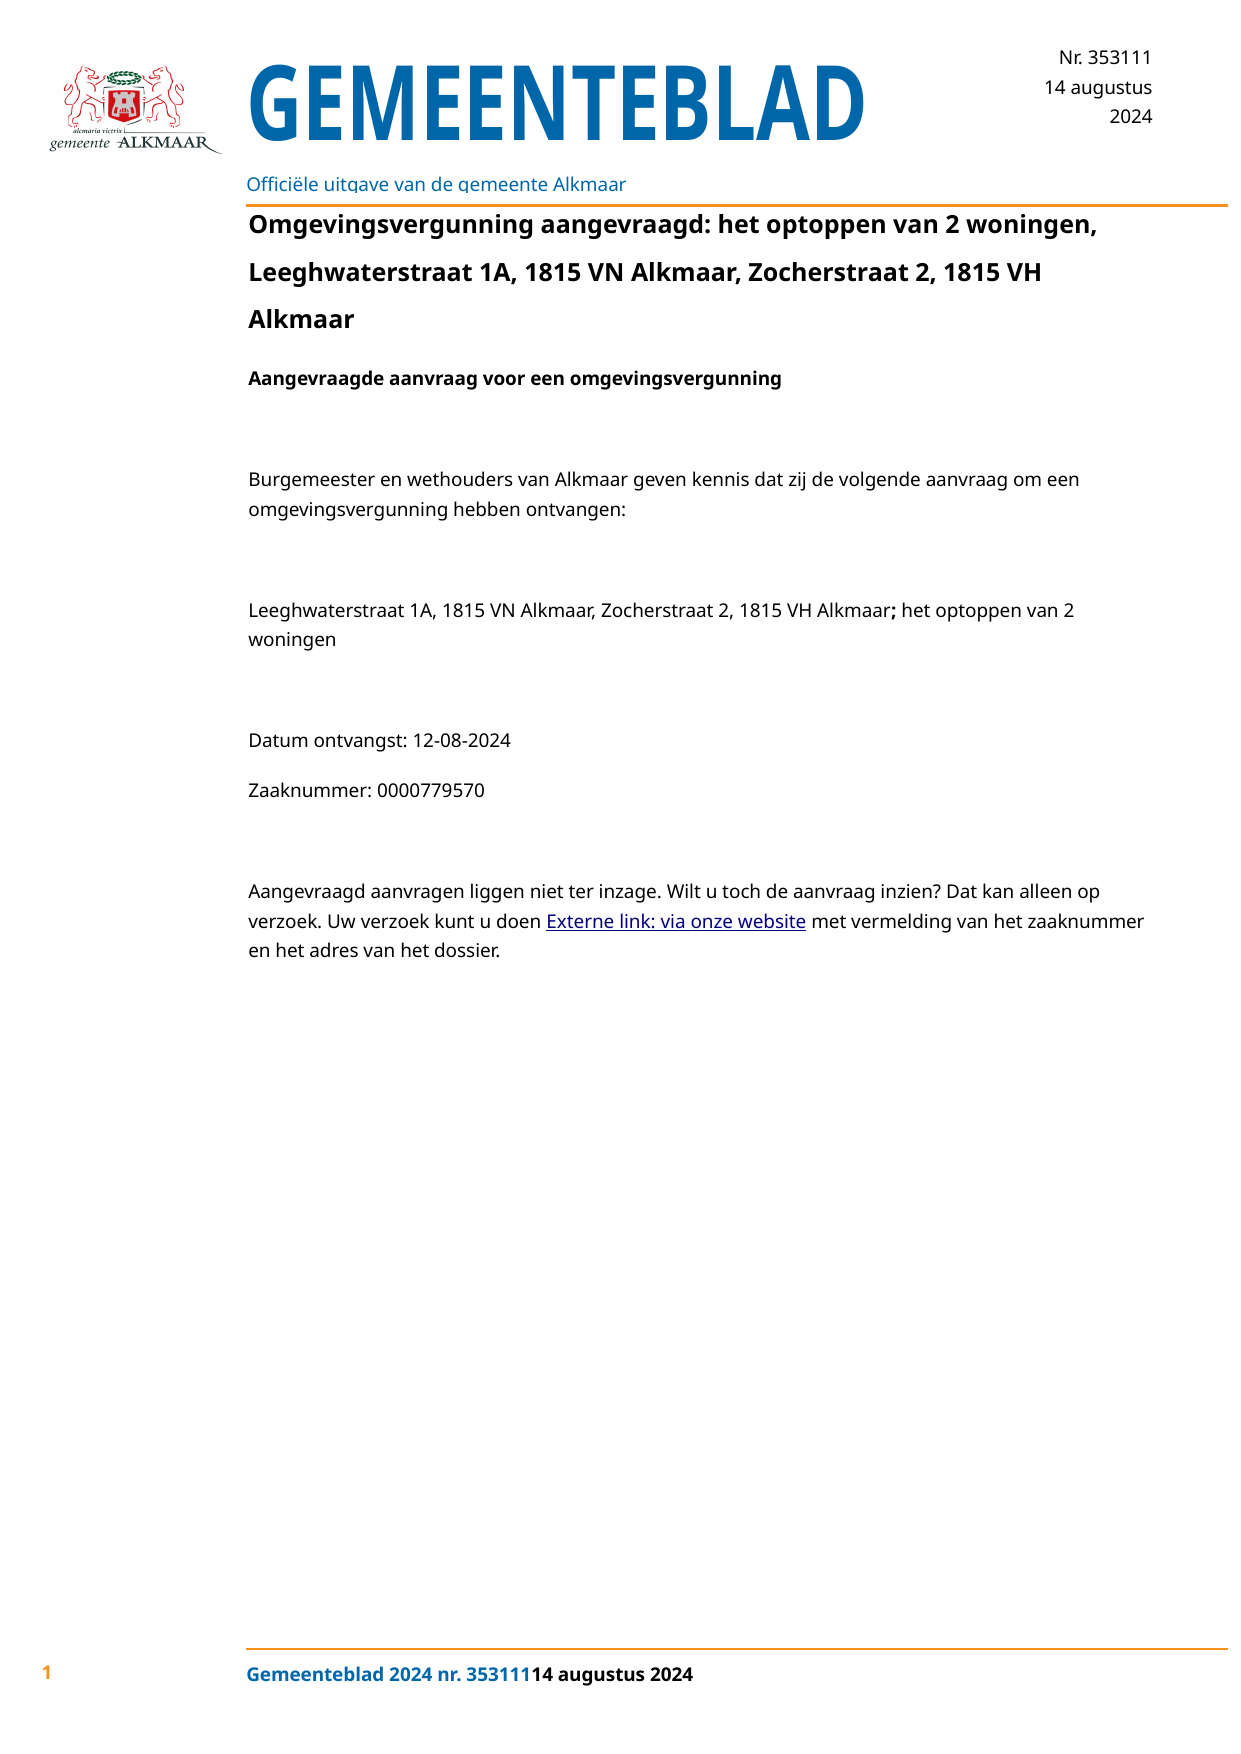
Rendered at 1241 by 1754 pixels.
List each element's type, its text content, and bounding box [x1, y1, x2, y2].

text Omgevingsvergunning aangevraagd: het optoppen van 2 woningen, Leeghwaterstraat 1A, 1815 VN Alkmaar, Zocherstraat 2, 1815 VH Alkmaar [248, 207, 1152, 336]
text Zaaknummer: 0000779570 [248, 778, 1152, 803]
picture [41, 47, 231, 172]
text Aangevraagde aanvraag voor een omgevingsvergunning [248, 366, 1152, 391]
text Leeghwaterstraat 1A, 1815 VN Alkmaar, Zocherstraat 2, 1815 VH Alkmaar; het optoppen van 2 woningen [248, 597, 1152, 652]
text Burgemeester en wethouders van Alkmaar geven kennis dat zij de volgende aanvraag om een omgevingsvergunning hebben ontvangen: [248, 466, 1152, 522]
text Aangevraagd aanvragen liggen niet ter inzage. Wilt u toch de aanvraag inzien? Dat kan alleen op verzoek. Uw verzoek kunt u doen Externe link: via onze website met vermelding van het zaaknummer en het adres van het dossier. [248, 878, 1152, 963]
text Datum ontvangst: 12-08-2024 [248, 727, 1152, 753]
